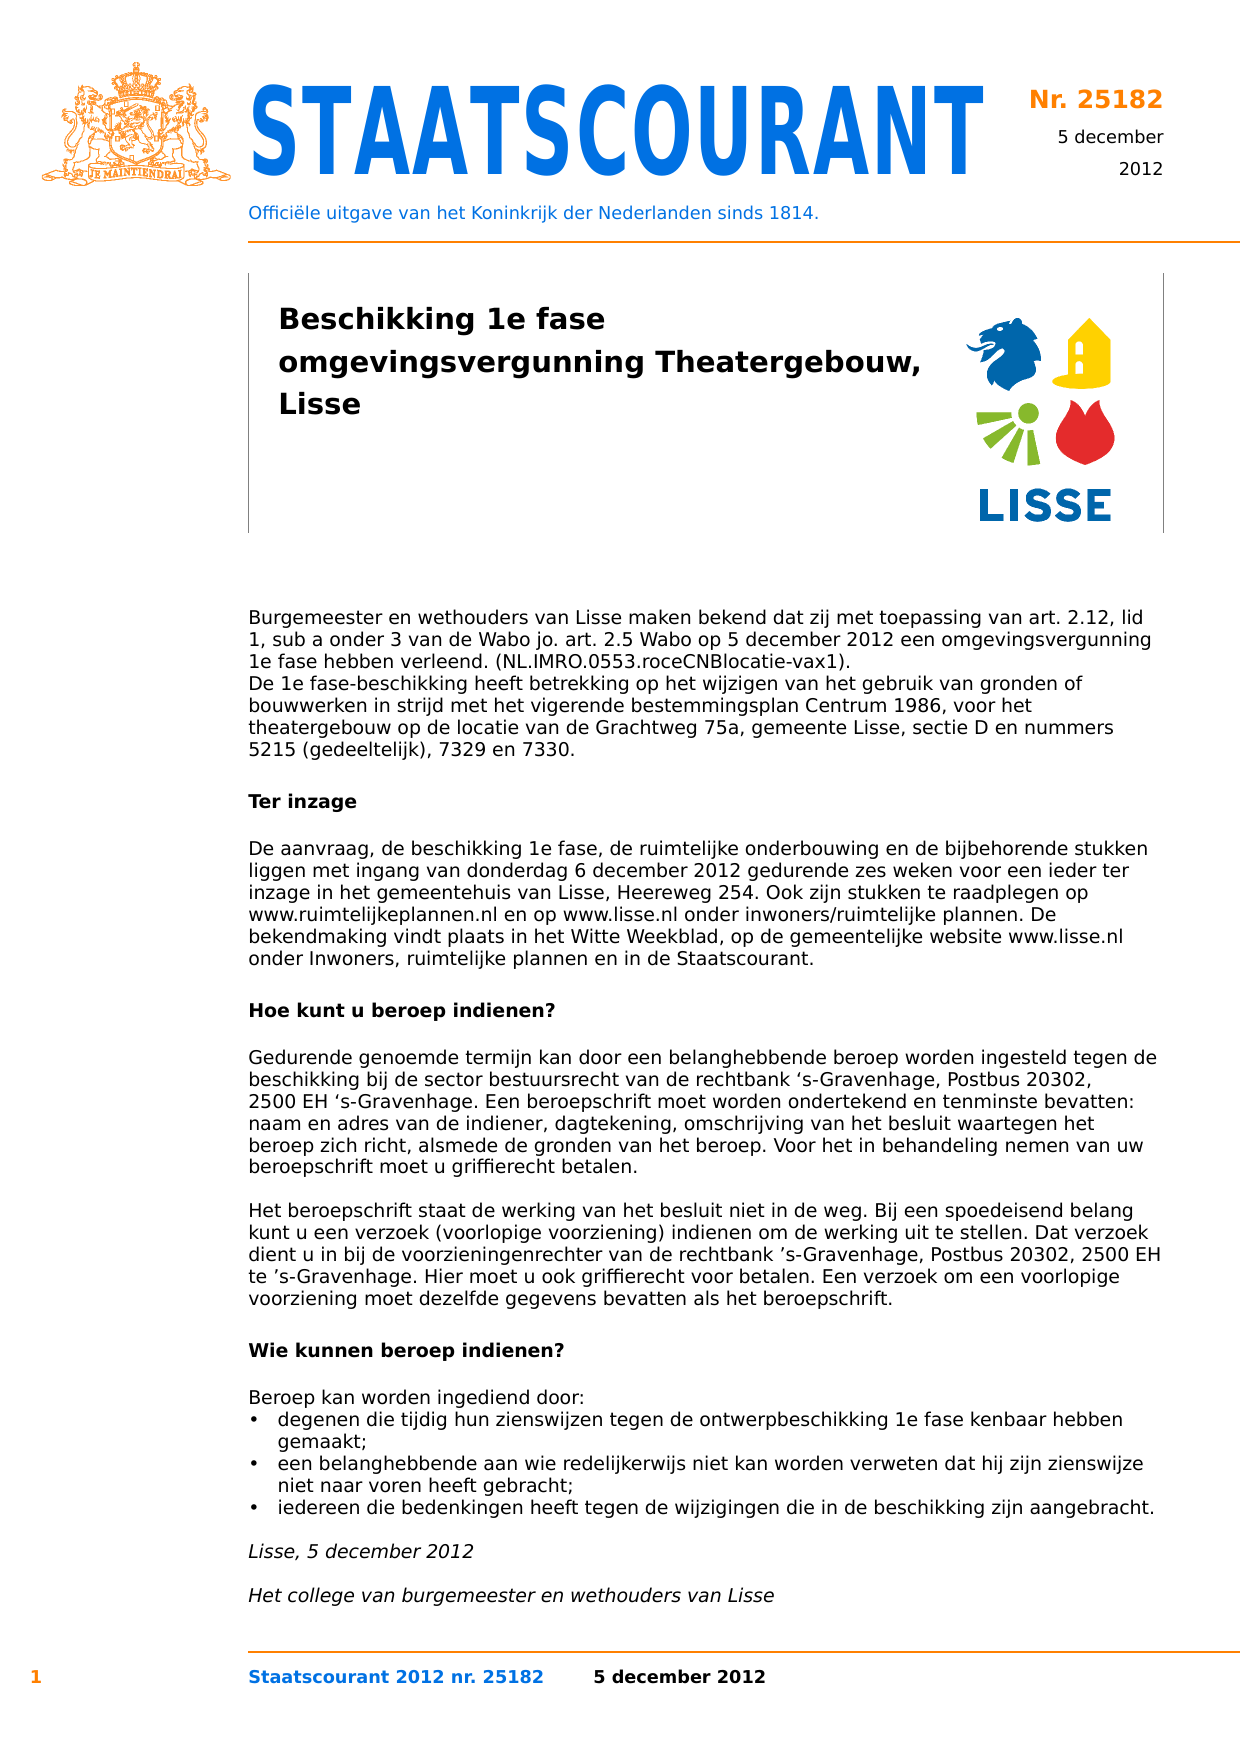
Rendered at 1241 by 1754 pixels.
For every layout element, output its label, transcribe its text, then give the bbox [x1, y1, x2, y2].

text Het beroepschrift staat de werking van het besluit niet in de weg. Bij een spoedeisend belang kunt u een verzoek (voorlopige voorziening) indienen om de werking uit te stellen. Dat verzoek dient u in bij de voorzieningenrechter van de rechtbank ’s-Gravenhage, Postbus 20302, 2500 EH te ’s-Gravenhage. Hier moet u ook griffierecht voor betalen. Een verzoek om een voorlopige voorziening moet dezelfde gegevens bevatten als het beroepschrift. [248, 1200, 1163, 1310]
subtitle Wie kunnen beroep indienen? [248, 1340, 1163, 1362]
text Het college van burgemeester en wethouders van Lisse [248, 1585, 1163, 1607]
text Gedurende genoemde termijn kan door een belanghebbende beroep worden ingesteld tegen de beschikking bij de sector bestuursrecht van de rechtbank ‘s-Gravenhage, Postbus 20302, [248, 1047, 1163, 1091]
picture [41, 62, 231, 186]
table_header STAATSCOURANT [248, 62, 998, 203]
text Burgemeester en wethouders van Lisse maken bekend dat zij met toepassing van art. 2.12, lid 1, sub a onder 3 van de Wabo jo. art. 2.5 Wabo op 5 december 2012 een omgevingsvergunning 1e fase hebben verleend. (NL.IMRO.0553.roceCNBlocatie-vax1). [248, 607, 1163, 673]
table_cell 2012 [998, 153, 1240, 203]
text 2500 EH ‘s-Gravenhage. Een beroepschrift moet worden ondertekend en tenminste bevatten: naam en adres van de indiener, dagtekening, omschrijving van het besluit waartegen het beroep zich richt, alsmede de gronden van het beroep. Voor het in behandeling nemen van uw beroepschrift moet u griffierecht betalen. [248, 1091, 1163, 1178]
picture [956, 302, 1134, 533]
text Lisse, 5 december 2012 [248, 1541, 1163, 1563]
text • iedereen die bedenkingen heeft tegen de wijzigingen die in de beschikking zijn aangebracht. [248, 1497, 1163, 1519]
text Beroep kan worden ingediend door: [248, 1387, 1163, 1409]
table_header Nr. 25182 [998, 62, 1240, 121]
text De 1e fase-beschikking heeft betrekking op het wijzigen van het gebruik van gronden of bouwwerken in strijd met het vigerende bestemmingsplan Centrum 1986, voor het theatergebouw op de locatie van de Grachtweg 75a, gemeente Lisse, sectie D en nummers 5215 (gedeeltelijk), 7329 en 7330. [248, 673, 1163, 761]
table_header [25, 62, 248, 241]
subtitle Hoe kunt u beroep indienen? [248, 999, 1163, 1022]
subtitle Beschikking 1e fase omgevingsvergunning Theatergebouw, Lisse [249, 273, 1163, 533]
text De aanvraag, de beschikking 1e fase, de ruimtelijke onderbouwing en de bijbehorende stukken liggen met ingang van donderdag 6 december 2012 gedurende zes weken voor een ieder ter inzage in het gemeentehuis van Lisse, Heereweg 254. Ook zijn stukken te raadplegen op www.ruimtelijkeplannen.nl en op www.lisse.nl onder inwoners/ruimtelijke plannen. De bekendmaking vindt plaats in het Witte Weekblad, op de gemeentelijke website www.lisse.nl onder Inwoners, ruimtelijke plannen en in de Staatscourant. [248, 838, 1163, 969]
table_cell Officiële uitgave van het Koninkrijk der Nederlanden sinds 1814. [248, 203, 1240, 241]
text • een belanghebbende aan wie redelijkerwijs niet kan worden verweten dat hij zijn zienswijze niet naar voren heeft gebracht; [248, 1453, 1163, 1497]
table_cell 5 december [998, 121, 1240, 153]
text • degenen die tijdig hun zienswijzen tegen de ontwerpbeschikking 1e fase kenbaar hebben gemaakt; [248, 1409, 1163, 1453]
subtitle Ter inzage [248, 791, 1163, 813]
